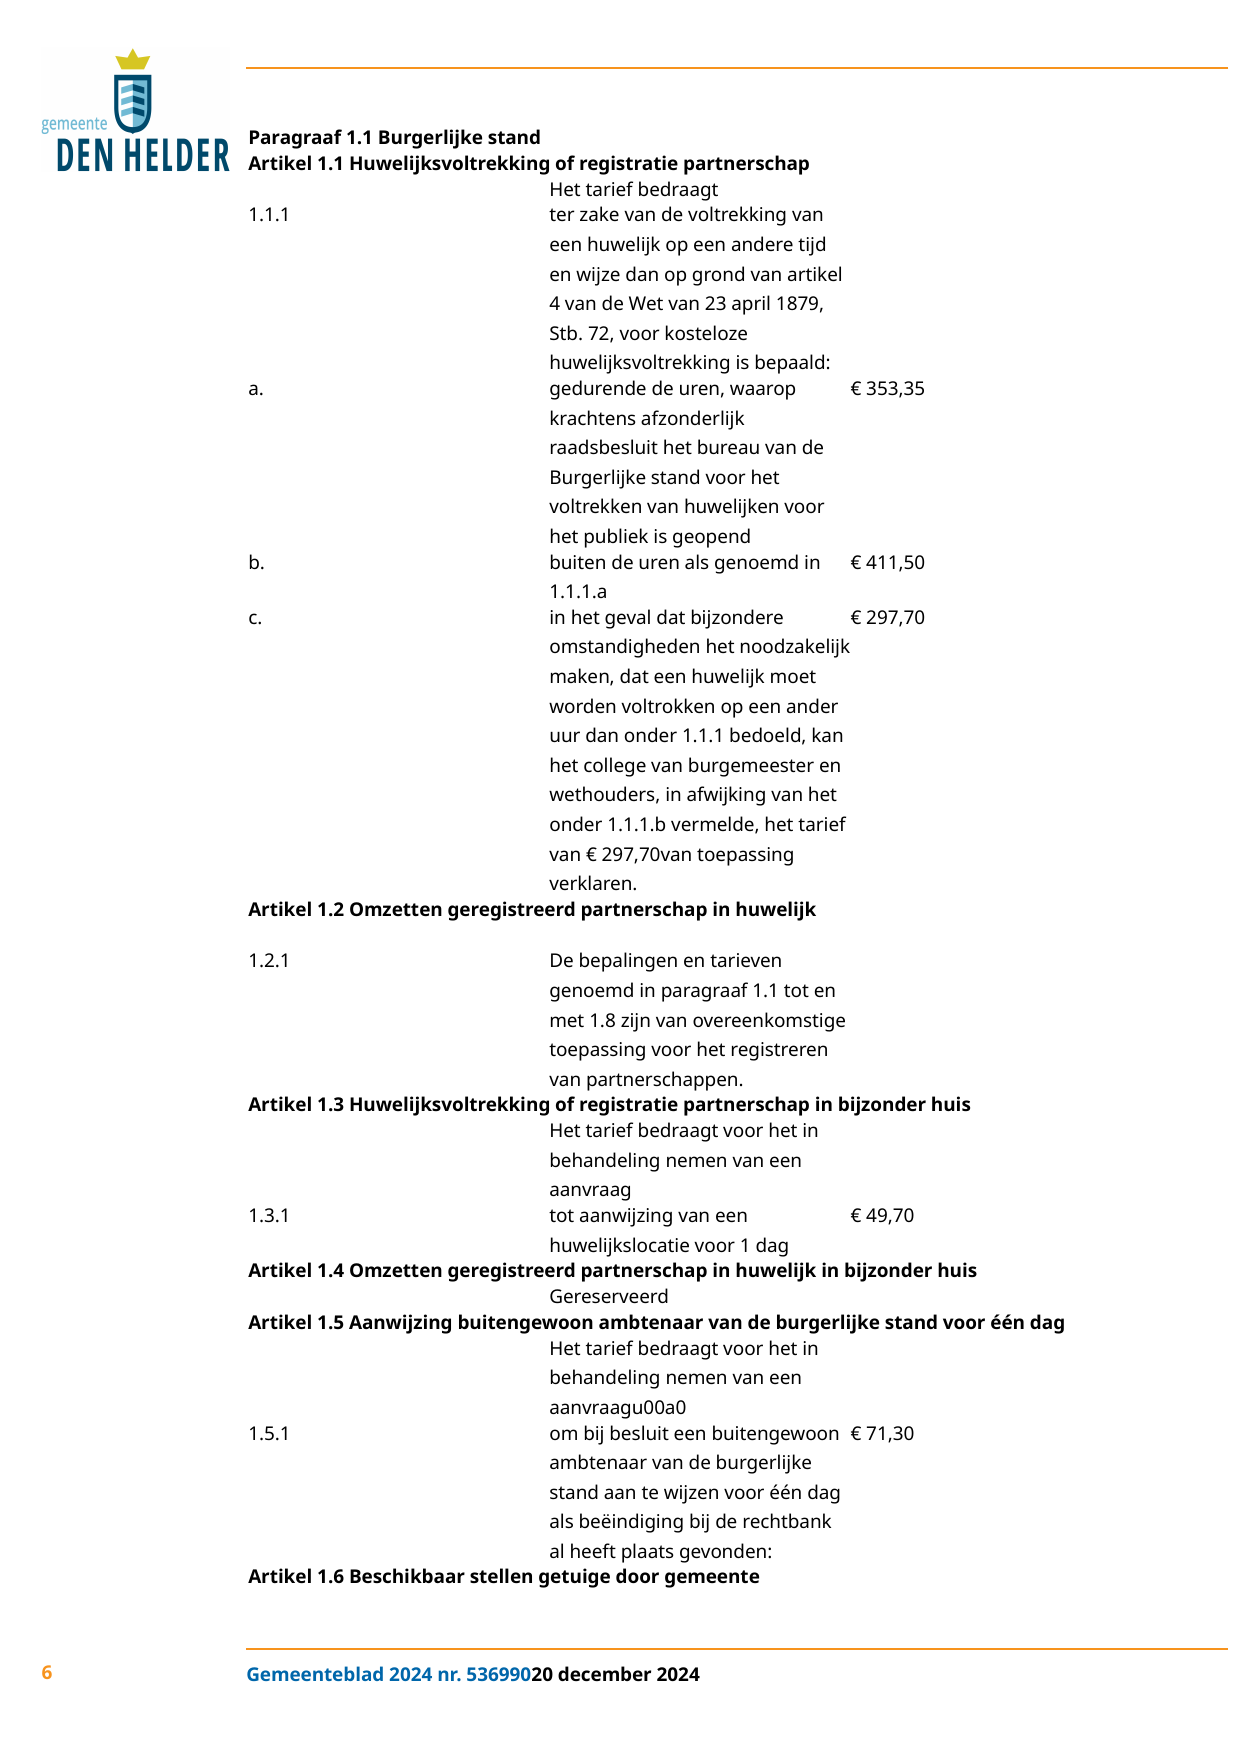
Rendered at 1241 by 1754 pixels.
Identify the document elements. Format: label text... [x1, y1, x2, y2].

picture [63, 144, 68, 165]
table_cell a. [248, 375, 549, 549]
table_cell € 49,70 [850, 1202, 1152, 1258]
table_cell om bij besluit een buitengewoon ambtenaar van de burgerlijke stand aan te wijzen voor één dag als beëindiging bij de rechtbank al heeft plaats gevonden: [549, 1420, 850, 1564]
table_cell Het tarief bedraagt voor het in behandeling nemen van een aanvraag [549, 1118, 850, 1202]
table_cell in het geval dat bijzondere omstandigheden het noodzakelijk maken, dat een huwelijk moet worden voltrokken op een ander uur dan onder 1.1.1 bedoeld, kan het college van burgemeester en wethouders, in afwijking van het onder 1.1.1.b vermelde, het tarief van € 297,70van toepassing verklaren. [549, 604, 850, 896]
table_cell b. [248, 549, 549, 604]
table_cell De bepalingen en tarieven genoemd in paragraaf 1.1 tot en met 1.8 zijn van overeenkomstige toepassing voor het registreren van partnerschappen. [549, 948, 850, 1092]
table_cell Artikel 1.1 Huwelijksvoltrekking of registratie partnerschap [248, 150, 1152, 176]
table_cell 1.5.1 [248, 1420, 549, 1564]
table_cell [248, 1283, 549, 1309]
table_cell € 297,70 [850, 604, 1152, 896]
table_cell gedurende de uren, waarop krachtens afzonderlijk raadsbesluit het bureau van de Burgerlijke stand voor het voltrekken van huwelijken voor het publiek is geopend [549, 375, 850, 549]
table_cell € 71,30 [850, 1420, 1152, 1564]
table_cell 1.2.1 [248, 948, 549, 1092]
table_cell [850, 922, 1152, 948]
table_cell € 353,35 [850, 375, 1152, 549]
table_cell [850, 1335, 1152, 1420]
table_cell ter zake van de voltrekking van een huwelijk op een andere tijd en wijze dan op grond van artikel 4 van de Wet van 23 april 1879, Stb. 72, voor kosteloze huwelijksvoltrekking is bepaald: [549, 202, 850, 375]
table_cell buiten de uren als genoemd in 1.1.1.a [549, 549, 850, 604]
table_cell [248, 176, 549, 202]
table_cell [850, 948, 1152, 1092]
table_cell Artikel 1.5 Aanwijzing buitengewoon ambtenaar van de burgerlijke stand voor één dag [248, 1309, 1152, 1335]
table_cell [248, 922, 549, 948]
table_cell Artikel 1.3 Huwelijksvoltrekking of registratie partnerschap in bijzonder huis [248, 1092, 1152, 1117]
table_cell [850, 1118, 1152, 1202]
table_cell Paragraaf 1.1 Burgerlijke stand [248, 95, 1152, 150]
table_cell Gereserveerd [549, 1283, 850, 1309]
table_cell 1.1.1 [248, 202, 549, 375]
table_cell [850, 1283, 1152, 1309]
table_cell [248, 1118, 549, 1202]
table_cell [850, 176, 1152, 202]
table_cell c. [248, 604, 549, 896]
table_cell 1.3.1 [248, 1202, 549, 1258]
picture [220, 160, 224, 172]
picture [41, 47, 231, 172]
picture [100, 154, 106, 172]
table_cell € 411,50 [850, 549, 1152, 604]
table_cell [850, 202, 1152, 375]
table_cell Artikel 1.2 Omzetten geregistreerd partnerschap in huwelijk [248, 896, 1152, 922]
picture [130, 157, 135, 172]
table_cell Artikel 1.4 Omzetten geregistreerd partnerschap in huwelijk in bijzonder huis [248, 1258, 1152, 1283]
table_cell tot aanwijzing van een huwelijkslocatie voor 1 dag [549, 1202, 850, 1258]
table_cell Het tarief bedraagt voor het in behandeling nemen van een aanvraagu00a0 [549, 1335, 850, 1420]
table_cell Artikel 1.6 Beschikbaar stellen getuige door gemeente [248, 1564, 1152, 1589]
table_cell [549, 922, 850, 948]
table_cell [248, 1335, 549, 1420]
picture [182, 144, 187, 165]
table_cell Het tarief bedraagt [549, 176, 850, 202]
